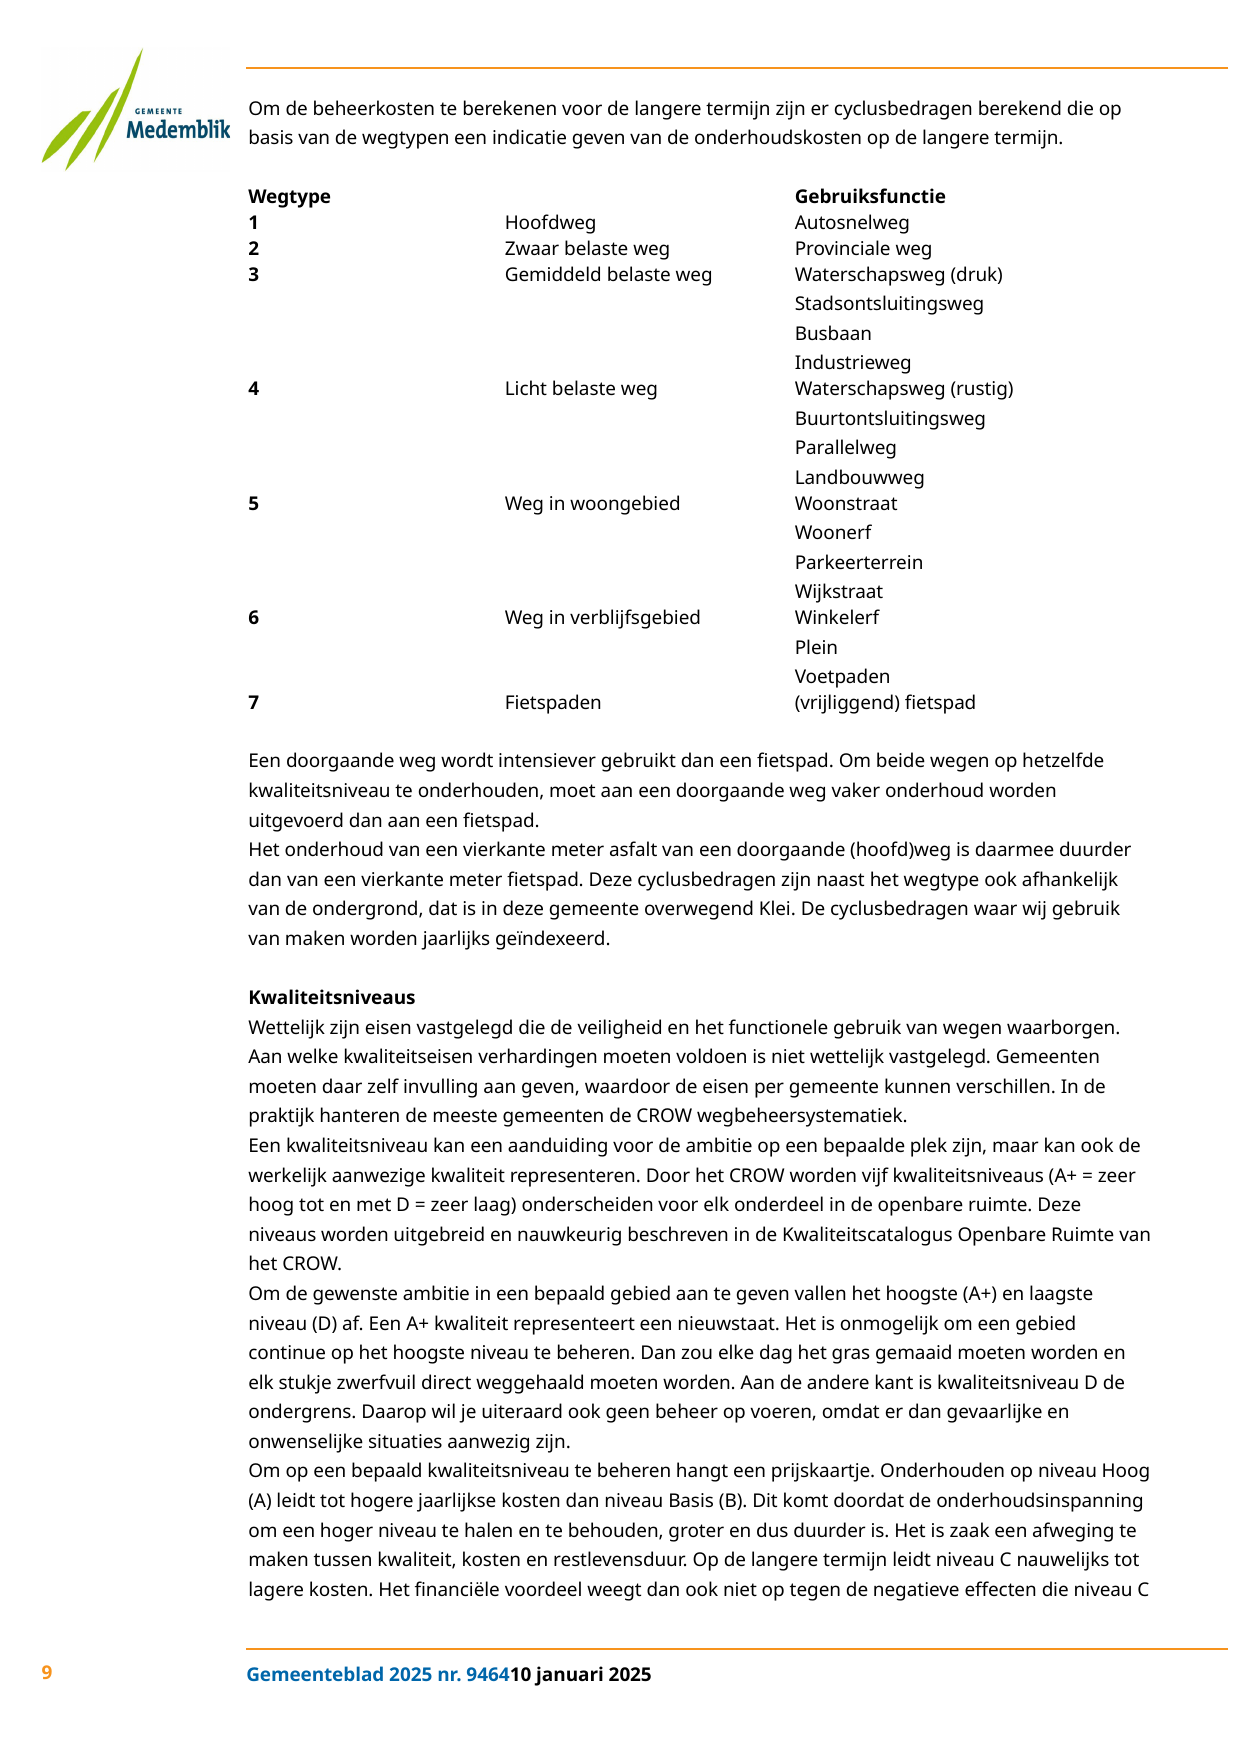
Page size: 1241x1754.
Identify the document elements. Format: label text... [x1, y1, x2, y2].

text Om op een bepaald kwaliteitsniveau te beheren hangt een prijskaartje. Onderhouden op niveau Hoog (A) leidt tot hogere jaarlijkse kosten dan niveau Basis (B). Dit komt doordat de onderhoudsinspanning om een hoger niveau te halen en te behouden, groter en dus duurder is. Het is zaak een afweging te maken tussen kwaliteit, kosten en restlevensduur. Op de langere termijn leidt niveau C nauwelijks tot lagere kosten. Het financiële voordeel weegt dan ook niet op tegen de negatieve effecten die niveau C [248, 1458, 1152, 1602]
table_cell Waterschapsweg (rustig) Buurtontsluitingsweg Parallelweg Landbouwweg [795, 375, 1152, 490]
text Een doorgaande weg wordt intensiever gebruikt dan een fietspad. Om beide wegen op hetzelfde kwaliteitsniveau te onderhouden, moet aan een doorgaande weg vaker onderhoud worden uitgevoerd dan aan een fietspad. [248, 748, 1152, 833]
table_cell Autosnelweg [795, 209, 1152, 235]
table_cell Fietspaden [505, 689, 794, 715]
table_cell Provinciale weg [795, 235, 1152, 261]
text Wettelijk zijn eisen vastgelegd die de veiligheid en het functionele gebruik van wegen waarborgen. Aan welke kwaliteitseisen verhardingen moeten voldoen is niet wettelijk vastgelegd. Gemeenten moeten daar zelf invulling aan geven, waardoor de eisen per gemeente kunnen verschillen. In de praktijk hanteren de meeste gemeenten de CROW wegbeheersystematiek. [248, 1014, 1152, 1128]
text Het onderhoud van een vierkante meter asfalt van een doorgaande (hoofd)weg is daarmee duurder dan van een vierkante meter fietspad. Deze cyclusbedragen zijn naast het wegtype ook afhankelijk van de ondergrond, dat is in deze gemeente overwegend Klei. De cyclusbedragen waar wij gebruik van maken worden jaarlijks geïndexeerd. [248, 836, 1152, 951]
table_cell 1 [248, 209, 504, 235]
table_cell Waterschapsweg (druk) Stadsontsluitingsweg Busbaan Industrieweg [795, 261, 1152, 375]
text Om de beheerkosten te berekenen voor de langere termijn zijn er cyclusbedragen berekend die op basis van de wegtypen een indicatie geven van de onderhoudskosten op de langere termijn. [248, 95, 1152, 150]
text Om de gewenste ambitie in een bepaald gebied aan te geven vallen het hoogste (A+) en laagste niveau (D) af. Een A+ kwaliteit representeert een nieuwstaat. Het is onmogelijk om een gebied continue op het hoogste niveau te beheren. Dan zou elke dag het gras gemaaid moeten worden en elk stukje zwerfvuil direct weggehaald moeten worden. Aan de andere kant is kwaliteitsniveau D de ondergrens. Daarop wil je uiteraard ook geen beheer op voeren, omdat er dan gevaarlijke en onwenselijke situaties aanwezig zijn. [248, 1280, 1152, 1454]
table_cell 4 [248, 375, 504, 490]
picture [41, 47, 231, 172]
table_cell Woonstraat Woonerf Parkeerterrein Wijkstraat [795, 490, 1152, 604]
table_header Wegtype [248, 184, 794, 209]
text Een kwaliteitsniveau kan een aanduiding voor de ambitie op een bepaalde plek zijn, maar kan ook de werkelijk aanwezige kwaliteit representeren. Door het CROW worden vijf kwaliteitsniveaus (A+ = zeer hoog tot en met D = zeer laag) onderscheiden voor elk onderdeel in de openbare ruimte. Deze niveaus worden uitgebreid en nauwkeurig beschreven in de Kwaliteitscatalogus Openbare Ruimte van het CROW. [248, 1132, 1152, 1276]
table_cell Weg in woongebied [505, 490, 794, 604]
table_cell 3 [248, 261, 504, 375]
table_cell Weg in verblijfsgebied [505, 604, 794, 689]
text Kwaliteitsniveaus [248, 984, 1152, 1010]
table_cell 7 [248, 689, 504, 715]
table_cell (vrijliggend) fietspad [795, 689, 1152, 715]
table_cell 6 [248, 604, 504, 689]
table_header Gebruiksfunctie [795, 184, 1152, 209]
table_cell 5 [248, 490, 504, 604]
table_cell 2 [248, 235, 504, 261]
table_cell Licht belaste weg [505, 375, 794, 490]
table_cell Winkelerf Plein Voetpaden [795, 604, 1152, 689]
table_cell Zwaar belaste weg [505, 235, 794, 261]
table_cell Hoofdweg [505, 209, 794, 235]
table_cell Gemiddeld belaste weg [505, 261, 794, 375]
